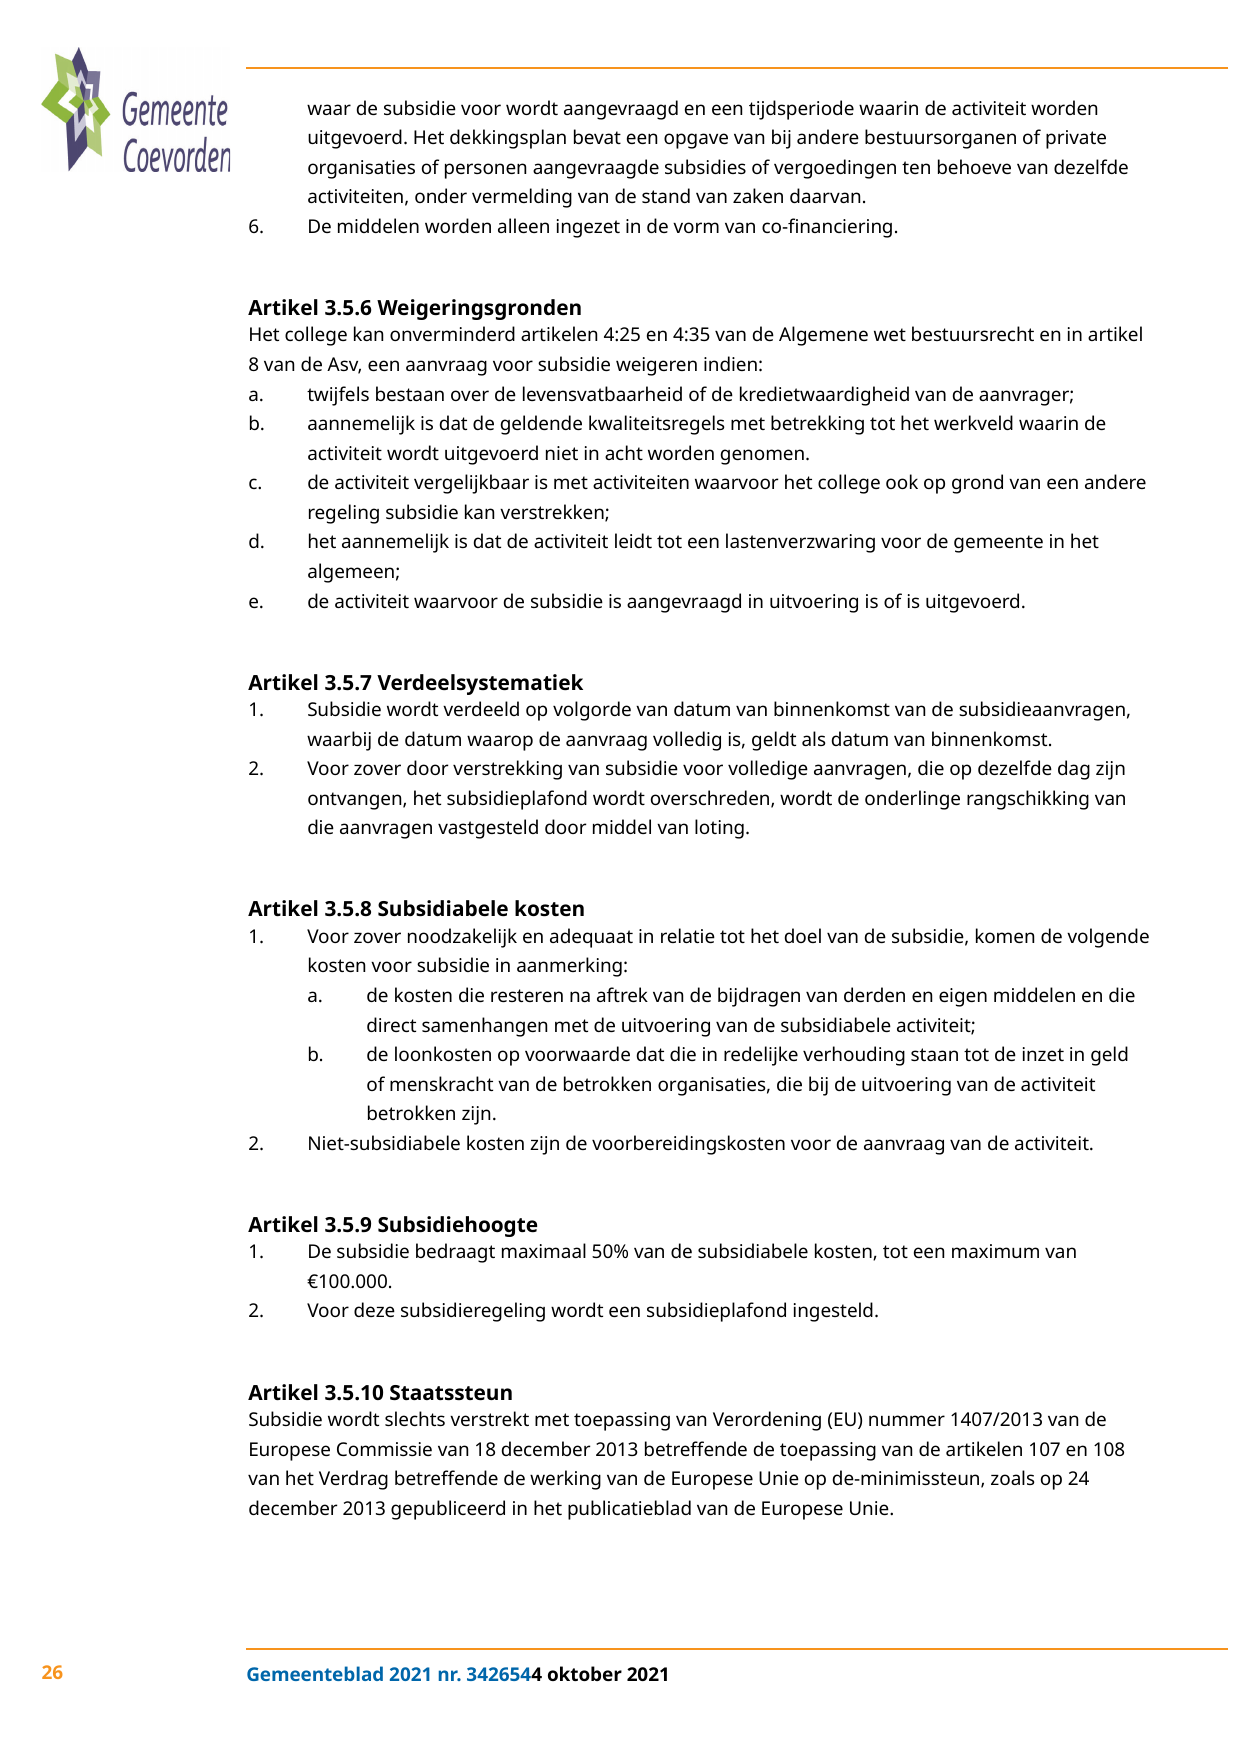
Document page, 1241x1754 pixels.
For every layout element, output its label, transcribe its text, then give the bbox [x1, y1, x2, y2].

list waar de subsidie voor wordt aangevraagd en een tijdsperiode waarin de activiteit worden uitgevoerd. Het dekkingsplan bevat een opgave van bij andere bestuursorganen of private organisaties of personen aangevraagde subsidies of vergoedingen ten behoeve van dezelfde activiteiten, onder vermelding van de stand van zaken daarvan. [248, 95, 1152, 209]
text Artikel 3.5.8 Subsidiabele kosten [248, 894, 1152, 923]
list aannemelijk is dat de geldende kwaliteitsregels met betrekking tot het werkveld waarin de activiteit wordt uitgevoerd niet in acht worden genomen. [248, 410, 1152, 466]
text Het college kan onverminderd artikelen 4:25 en 4:35 van de Algemene wet bestuursrecht en in artikel 8 van de Asv, een aanvraag voor subsidie weigeren indien: [248, 322, 1152, 377]
list Subsidie wordt verdeeld op volgorde van datum van binnenkomst van de subsidieaanvragen, waarbij de datum waarop de aanvraag volledig is, geldt als datum van binnenkomst. [248, 696, 1152, 752]
list De middelen worden alleen ingezet in de vorm van co-financiering. [248, 213, 1152, 239]
list Voor zover noodzakelijk en adequaat in relatie tot het doel van de subsidie, komen de volgende kosten voor subsidie in aanmerking: [248, 923, 1152, 978]
text Subsidie wordt slechts verstrekt met toepassing van Verordening (EU) nummer 1407/2013 van de Europese Commissie van 18 december 2013 betreffende de toepassing van de artikelen 107 en 108 van het Verdrag betreffende de werking van de Europese Unie op de-minimissteun, zoals op 24 december 2013 gepubliceerd in het publicatieblad van de Europese Unie. [248, 1406, 1152, 1521]
list de activiteit vergelijkbaar is met activiteiten waarvoor het college ook op grond van een andere regeling subsidie kan verstrekken; [248, 469, 1152, 525]
text Artikel 3.5.6 Weigeringsgronden [248, 293, 1152, 322]
list Voor deze subsidieregeling wordt een subsidieplafond ingesteld. [248, 1298, 1152, 1323]
list het aannemelijk is dat de activiteit leidt tot een lastenverzwaring voor de gemeente in het algemeen; [248, 529, 1152, 584]
list de loonkosten op voorwaarde dat die in redelijke verhouding staan tot de inzet in geld of menskracht van de betrokken organisaties, die bij de uitvoering van de activiteit betrokken zijn. [307, 1041, 1152, 1126]
list de activiteit waarvoor de subsidie is aangevraagd in uitvoering is of is uitgevoerd. [248, 588, 1152, 613]
picture [41, 47, 231, 172]
list De subsidie bedraagt maximaal 50% van de subsidiabele kosten, tot een maximum van €100.000. [248, 1238, 1152, 1294]
list Niet-subsidiabele kosten zijn de voorbereidingskosten voor de aanvraag van de activiteit. [248, 1130, 1152, 1156]
text Artikel 3.5.7 Verdeelsystematiek [248, 668, 1152, 696]
text Artikel 3.5.9 Subsidiehoogte [248, 1210, 1152, 1238]
text Artikel 3.5.10 Staatssteun [248, 1378, 1152, 1406]
list twijfels bestaan over de levensvatbaarheid of de kredietwaardigheid van de aanvrager; [248, 381, 1152, 406]
list Voor zover door verstrekking van subsidie voor volledige aanvragen, die op dezelfde dag zijn ontvangen, het subsidieplafond wordt overschreden, wordt de onderlinge rangschikking van die aanvragen vastgesteld door middel van loting. [248, 755, 1152, 840]
list de kosten die resteren na aftrek van de bijdragen van derden en eigen middelen en die direct samenhangen met de uitvoering van de subsidiabele activiteit; [307, 982, 1152, 1037]
